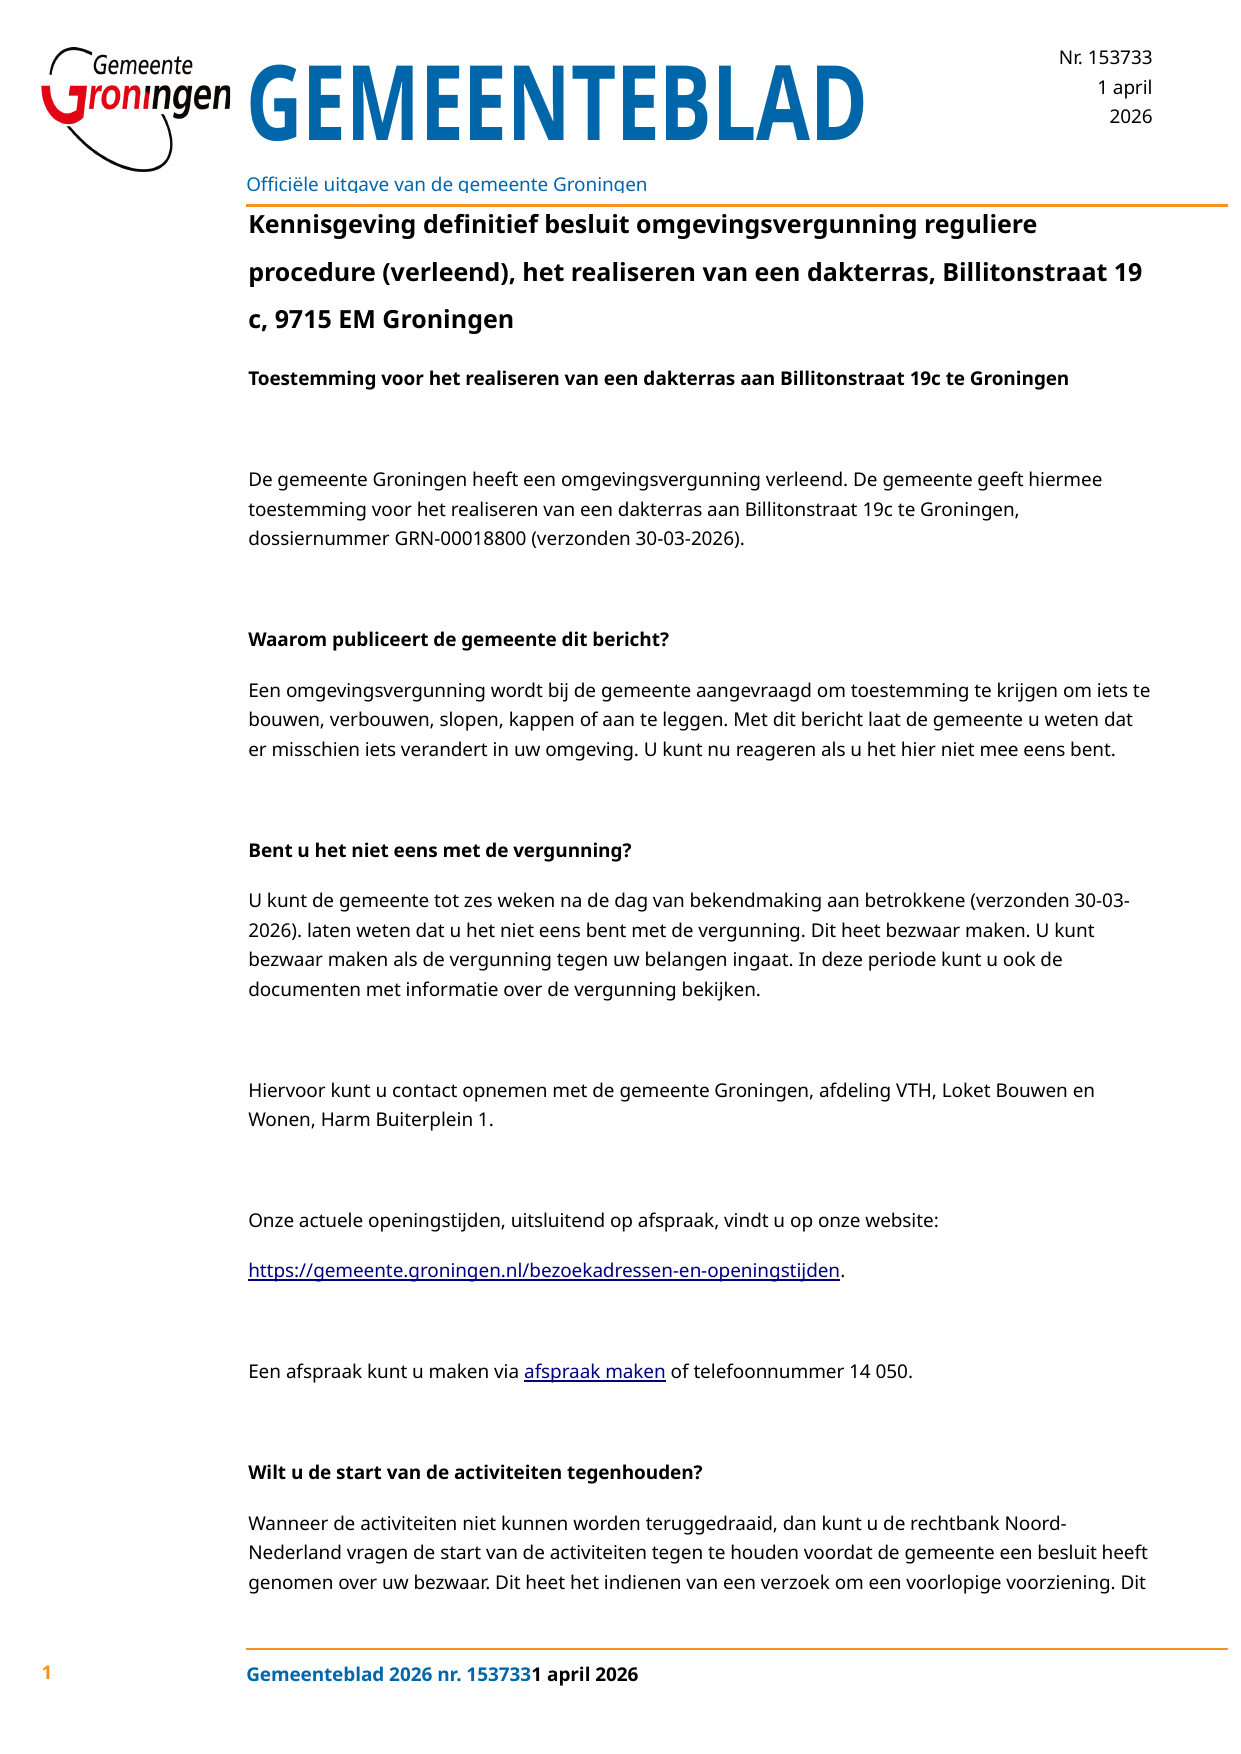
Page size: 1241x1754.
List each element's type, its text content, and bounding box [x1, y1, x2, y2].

text Wanneer de activiteiten niet kunnen worden teruggedraaid, dan kunt u de rechtbank Noord-Nederland vragen de start van de activiteiten tegen te houden voordat de gemeente een besluit heeft genomen over uw bezwaar. Dit heet het indienen van een verzoek om een voorlopige voorziening. Dit [248, 1510, 1152, 1594]
text Een afspraak kunt u maken via afspraak maken of telefoonnummer 14 050. [248, 1358, 1152, 1384]
text Hiervoor kunt u contact opnemen met de gemeente Groningen, afdeling VTH, Loket Bouwen en Wonen, Harm Buiterplein 1. [248, 1077, 1152, 1132]
text Kennisgeving definitief besluit omgevingsvergunning reguliere procedure (verleend), het realiseren van een dakterras, Billitonstraat 19 c, 9715 EM Groningen [248, 207, 1152, 336]
text https://gemeente.groningen.nl/bezoekadressen-en-openingstijden. [248, 1258, 1152, 1283]
text Een omgevingsvergunning wordt bij de gemeente aangevraagd om toestemming te krijgen om iets te bouwen, verbouwen, slopen, kappen of aan te leggen. Met dit bericht laat de gemeente u weten dat er misschien iets verandert in uw omgeving. U kunt nu reageren als u het hier niet mee eens bent. [248, 677, 1152, 762]
picture [41, 47, 231, 172]
text Onze actuele openingstijden, uitsluitend op afspraak, vindt u op onze website: [248, 1207, 1152, 1233]
text U kunt de gemeente tot zes weken na de dag van bekendmaking aan betrokkene (verzonden 30-03-2026). laten weten dat u het niet eens bent met de vergunning. Dit heet bezwaar maken. U kunt bezwaar maken als de vergunning tegen uw belangen ingaat. In deze periode kunt u ook de documenten met informatie over de vergunning bekijken. [248, 887, 1152, 1002]
text De gemeente Groningen heeft een omgevingsvergunning verleend. De gemeente geeft hiermee toestemming voor het realiseren van een dakterras aan Billitonstraat 19c te Groningen, dossiernummer GRN-00018800 (verzonden 30-03-2026). [248, 466, 1152, 551]
text Waarom publiceert de gemeente dit bericht? [248, 626, 1152, 652]
text Bent u het niet eens met de vergunning? [248, 837, 1152, 862]
text Wilt u de start van de activiteiten tegenhouden? [248, 1459, 1152, 1485]
text Toestemming voor het realiseren van een dakterras aan Billitonstraat 19c te Groningen [248, 366, 1152, 391]
